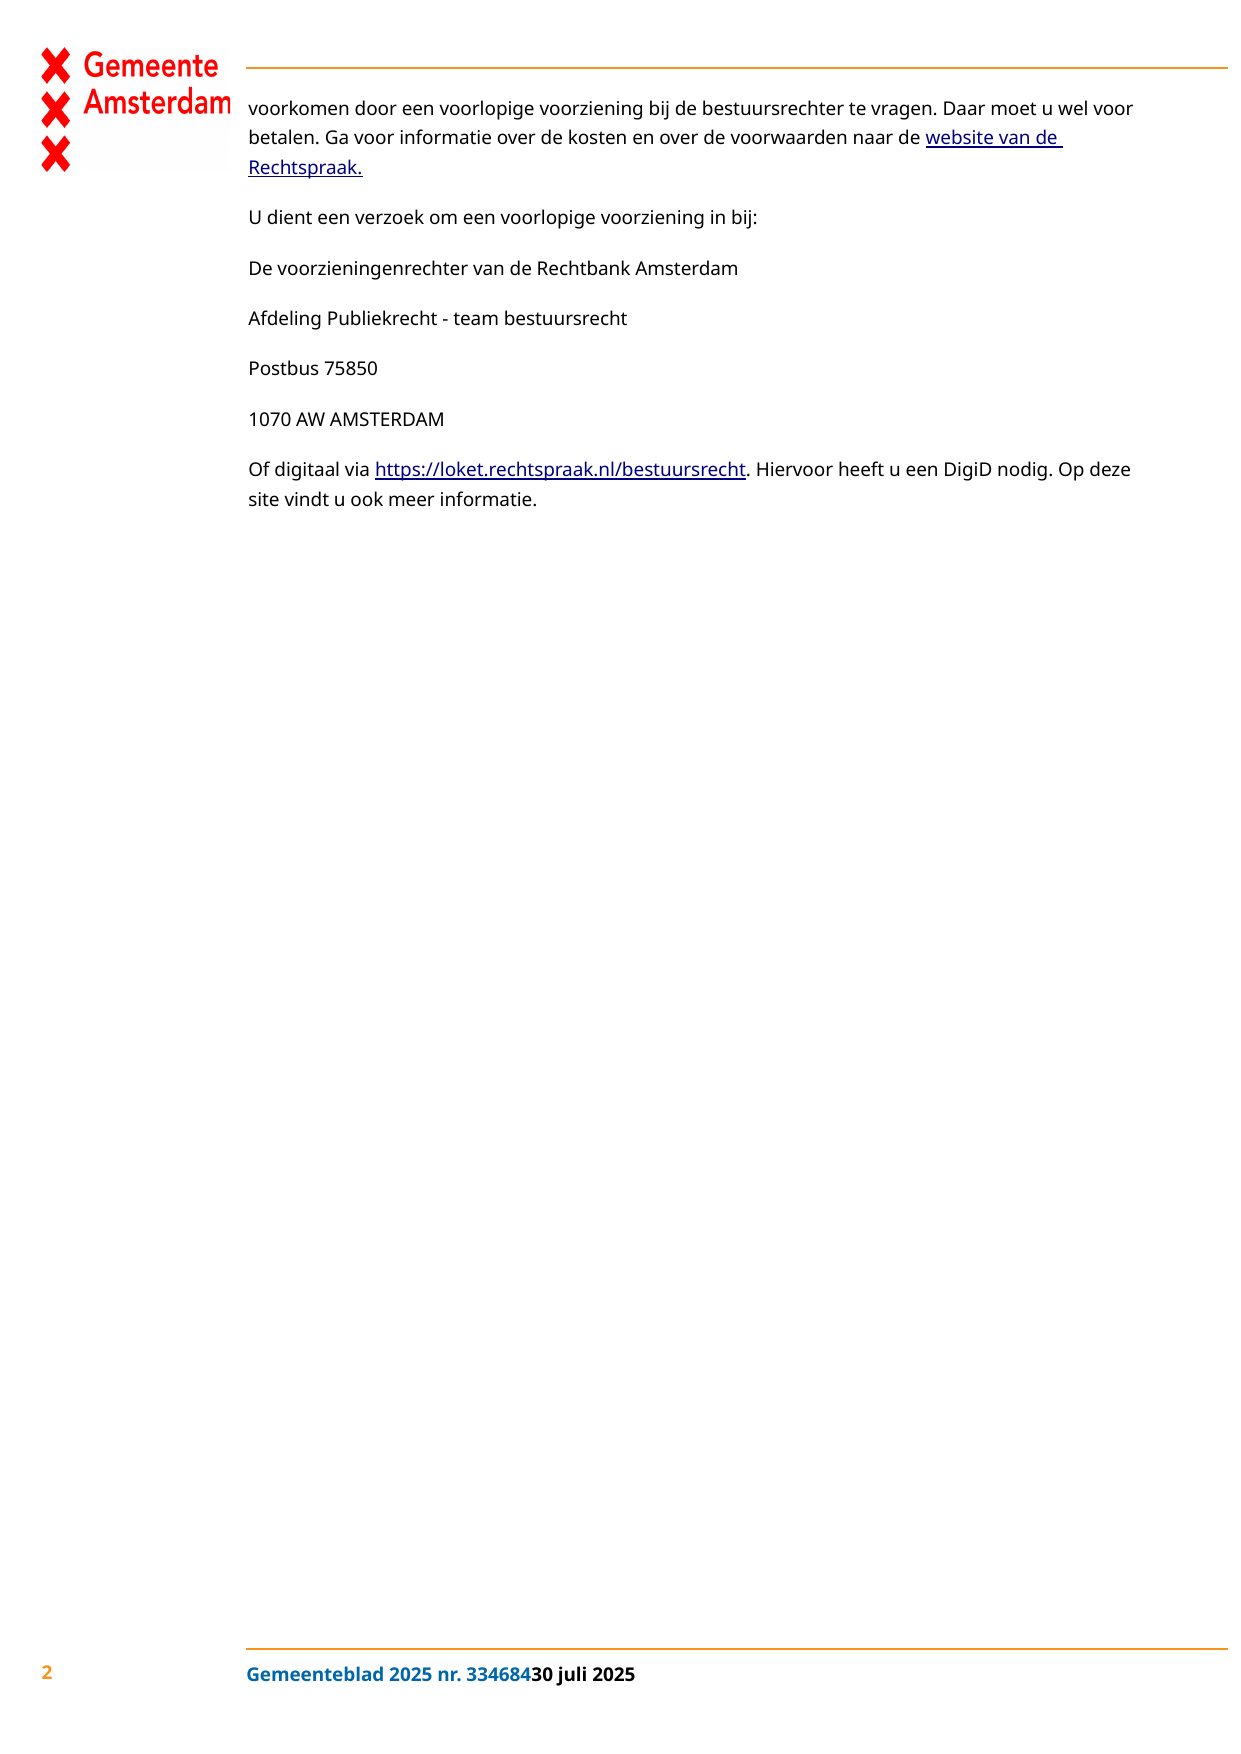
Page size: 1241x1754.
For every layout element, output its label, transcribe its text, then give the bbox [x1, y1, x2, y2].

text Of digitaal via https://loket.rechtspraak.nl/bestuursrecht. Hiervoor heeft u een DigiD nodig. Op deze site vindt u ook meer informatie. [248, 456, 1152, 512]
text 1070 AW AMSTERDAM [248, 406, 1152, 432]
text Afdeling Publiekrecht - team bestuursrecht [248, 305, 1152, 331]
text De voorzieningenrechter van de Rechtbank Amsterdam [248, 255, 1152, 281]
text voorkomen door een voorlopige voorziening bij de bestuursrechter te vragen. Daar moet u wel voor betalen. Ga voor informatie over de kosten en over de voorwaarden naar de website van de Rechtspraak. [248, 95, 1152, 180]
text U dient een verzoek om een voorlopige voorziening in bij: [248, 204, 1152, 230]
picture [41, 47, 231, 172]
text Postbus 75850 [248, 356, 1152, 381]
